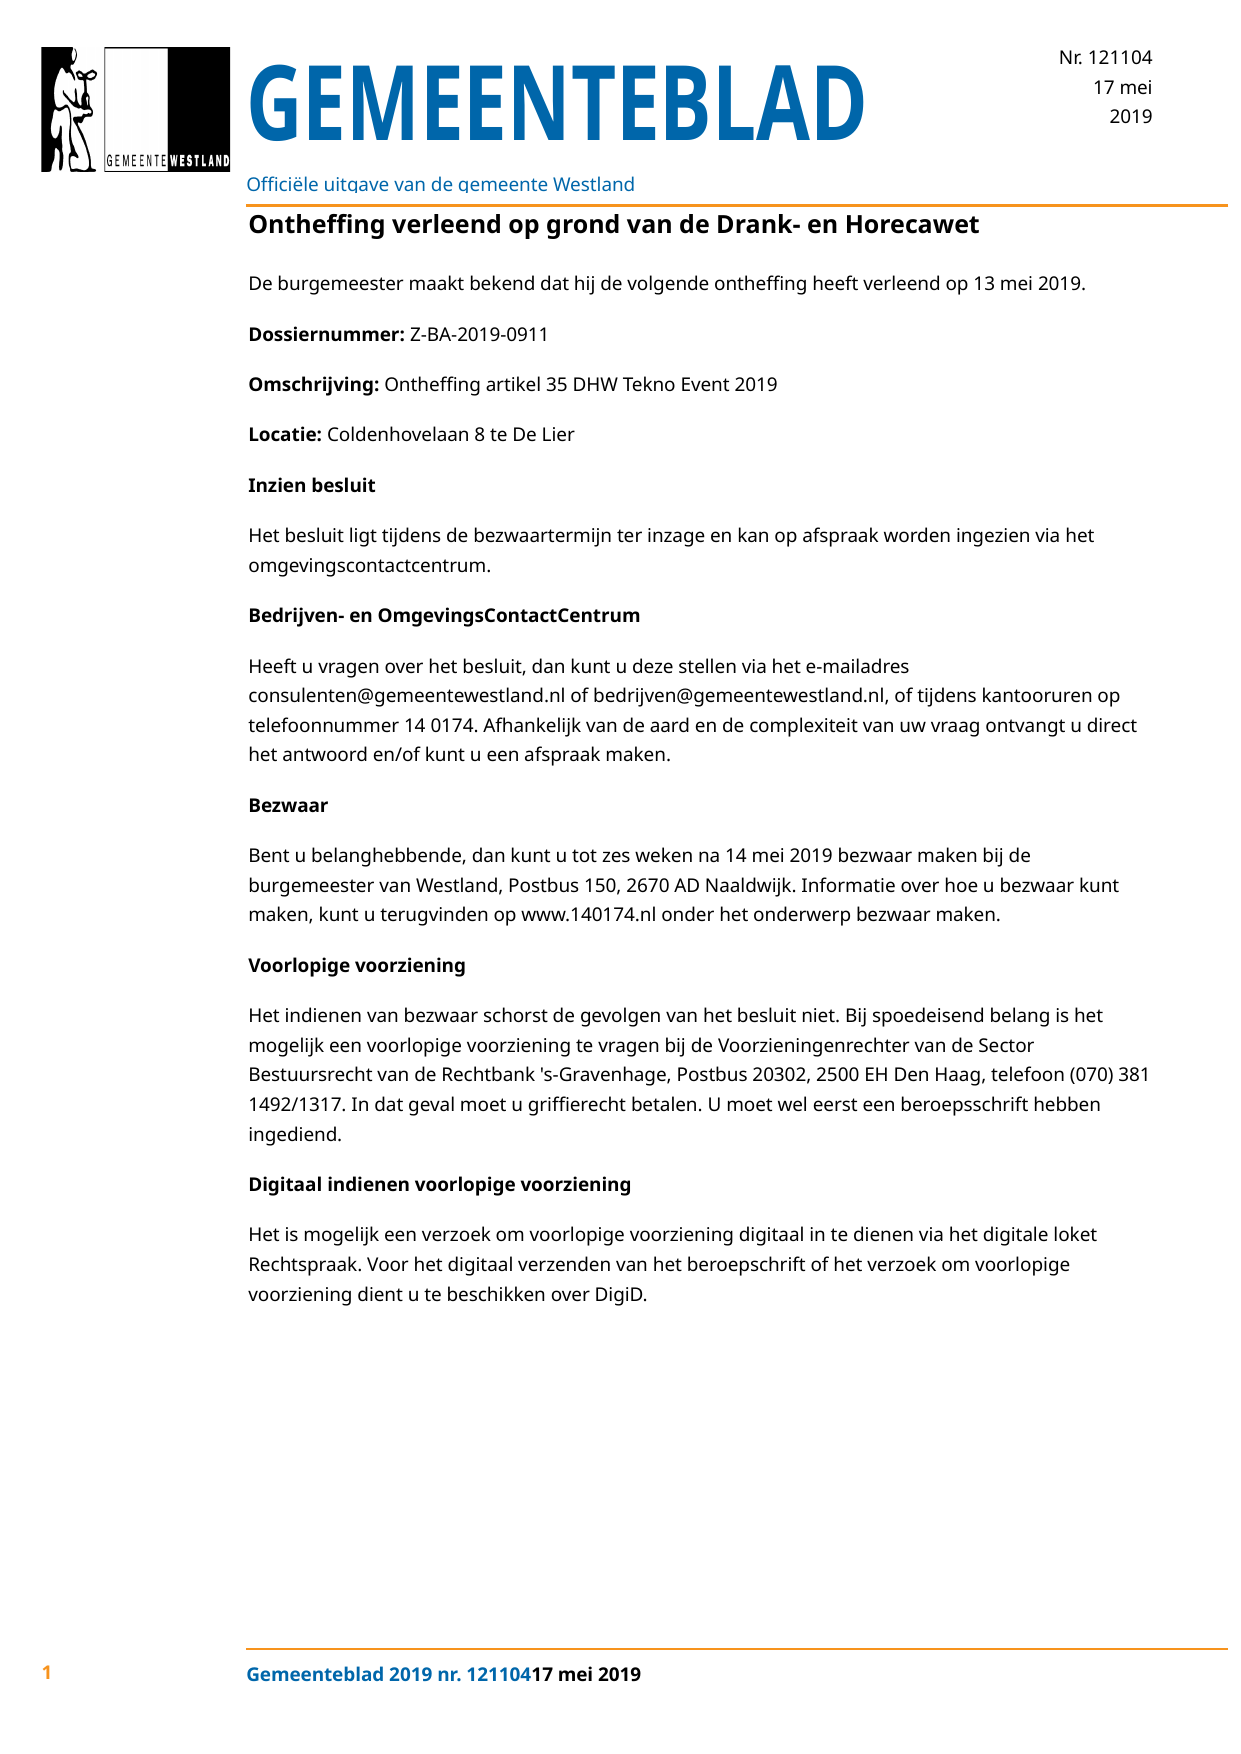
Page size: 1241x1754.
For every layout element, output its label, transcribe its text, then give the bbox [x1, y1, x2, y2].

text De burgemeester maakt bekend dat hij de volgende ontheffing heeft verleend op 13 mei 2019. [248, 270, 1152, 296]
text Inzien besluit [248, 472, 1152, 498]
text Voorlopige voorziening [248, 952, 1152, 978]
text Bedrijven- en OmgevingsContactCentrum [248, 602, 1152, 628]
picture [41, 47, 231, 172]
text Bezwaar [248, 792, 1152, 818]
text Dossiernummer: Z-BA-2019-0911 [248, 321, 1152, 346]
text Ontheffing verleend op grond van de Drank- en Horecawet [248, 207, 1152, 241]
text Digitaal indienen voorlopige voorziening [248, 1171, 1152, 1197]
text Locatie: Coldenhovelaan 8 te De Lier [248, 422, 1152, 447]
text Het besluit ligt tijdens de bezwaartermijn ter inzage en kan op afspraak worden ingezien via het omgevingscontactcentrum. [248, 522, 1152, 578]
text Omschrijving: Ontheffing artikel 35 DHW Tekno Event 2019 [248, 371, 1152, 397]
text Heeft u vragen over het besluit, dan kunt u deze stellen via het e-mailadres consulenten@gemeentewestland.nl of bedrijven@gemeentewestland.nl, of tijdens kantooruren op telefoonnummer 14 0174. Afhankelijk van de aard en de complexiteit van uw vraag ontvangt u direct het antwoord en/of kunt u een afspraak maken. [248, 653, 1152, 767]
text Bent u belanghebbende, dan kunt u tot zes weken na 14 mei 2019 bezwaar maken bij de burgemeester van Westland, Postbus 150, 2670 AD Naaldwijk. Informatie over hoe u bezwaar kunt maken, kunt u terugvinden op www.140174.nl onder het onderwerp bezwaar maken. [248, 842, 1152, 927]
text Het indienen van bezwaar schorst de gevolgen van het besluit niet. Bij spoedeisend belang is het mogelijk een voorlopige voorziening te vragen bij de Voorzieningenrechter van de Sector Bestuursrecht van de Rechtbank 's-Gravenhage, Postbus 20302, 2500 EH Den Haag, telefoon (070) 381 1492/1317. In dat geval moet u griffierecht betalen. U moet wel eerst een beroepsschrift hebben ingediend. [248, 1002, 1152, 1146]
text Het is mogelijk een verzoek om voorlopige voorziening digitaal in te dienen via het digitale loket Rechtspraak. Voor het digitaal verzenden van het beroepschrift of het verzoek om voorlopige voorziening dient u te beschikken over DigiD. [248, 1222, 1152, 1306]
